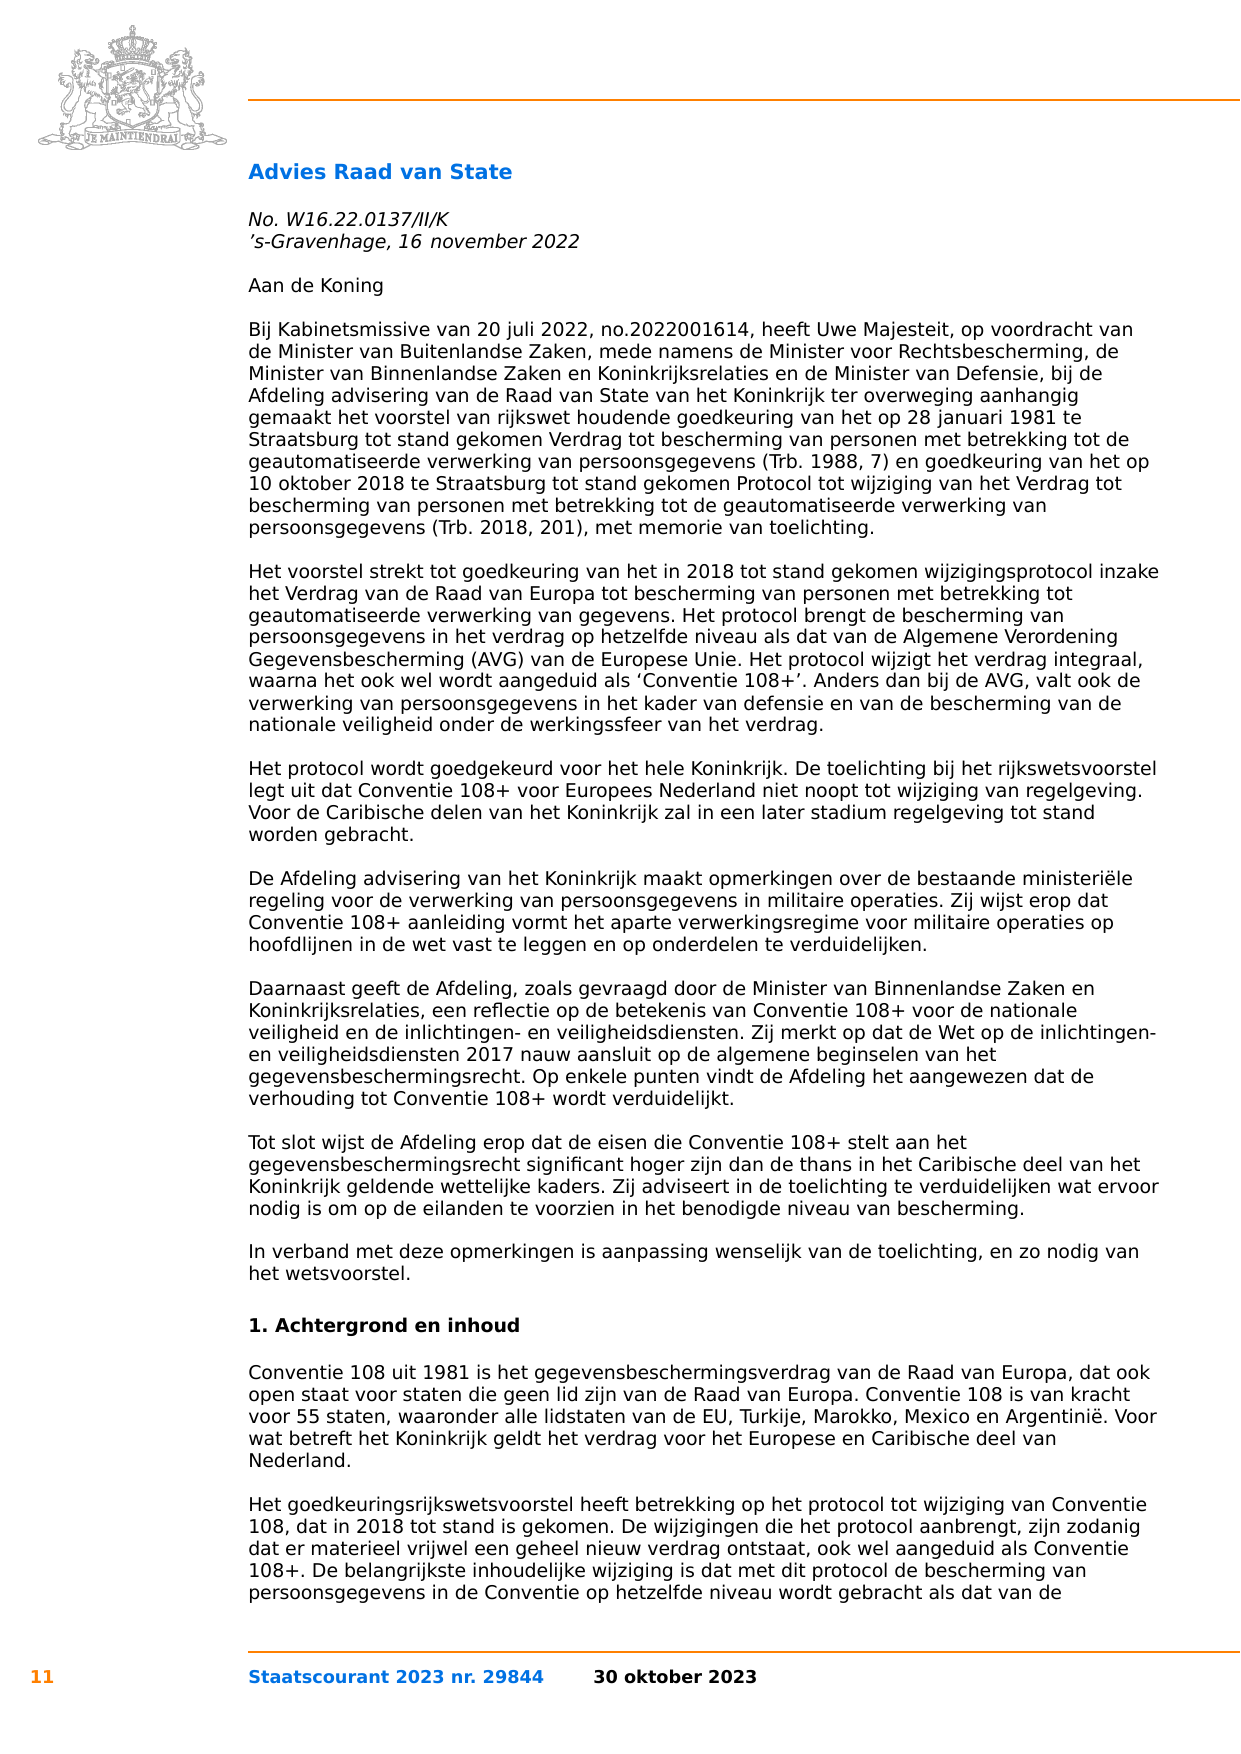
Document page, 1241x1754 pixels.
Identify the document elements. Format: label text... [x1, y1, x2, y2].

text Tot slot wijst de Afdeling erop dat de eisen die Conventie 108+ stelt aan het gegevensbeschermingsrecht significant hoger zijn dan de thans in het Caribische deel van het Koninkrijk geldende wettelijke kaders. Zij adviseert in de toelichting te verduidelijken wat ervoor nodig is om op de eilanden te voorzien in het benodigde niveau van bescherming. [248, 1132, 1163, 1219]
text Bij Kabinetsmissive van 20 juli 2022, no.2022001614, heeft Uwe Majesteit, op voordracht van de Minister van Buitenlandse Zaken, mede namens de Minister voor Rechtsbescherming, de Minister van Binnenlandse Zaken en Koninkrijksrelaties en de Minister van Defensie, bij de Afdeling advisering van de Raad van State van het Koninkrijk ter overweging aanhangig gemaakt het voorstel van rijkswet houdende goedkeuring van het op 28 januari 1981 te Straatsburg tot stand gekomen Verdrag tot bescherming van personen met betrekking tot de geautomatiseerde verwerking van persoonsgegevens (Trb. 1988, 7) en goedkeuring van het op 10 oktober 2018 te Straatsburg tot stand gekomen Protocol tot wijziging van het Verdrag tot bescherming van personen met betrekking tot de geautomatiseerde verwerking van persoonsgegevens (Trb. 2018, 201), met memorie van toelichting. [248, 319, 1163, 539]
text Het protocol wordt goedgekeurd voor het hele Koninkrijk. De toelichting bij het rijkswetsvoorstel legt uit dat Conventie 108+ voor Europees Nederland niet noopt tot wijziging van regelgeving. Voor de Caribische delen van het Koninkrijk zal in een later stadium regelgeving tot stand worden gebracht. [248, 758, 1163, 846]
text Het goedkeuringsrijkswetsvoorstel heeft betrekking op het protocol tot wijziging van Conventie 108, dat in 2018 tot stand is gekomen. De wijzigingen die het protocol aanbrengt, zijn zodanig dat er materieel vrijwel een geheel nieuw verdrag ontstaat, ook wel aangeduid als Conventie 108+. De belangrijkste inhoudelijke wijziging is dat met dit protocol de bescherming van persoonsgegevens in de Conventie op hetzelfde niveau wordt gebracht als dat van de [248, 1494, 1163, 1604]
text ’s-Gravenhage, 16 november 2022 [248, 231, 1163, 253]
subtitle 1. Achtergrond en inhoud [248, 1315, 1163, 1337]
picture [38, 25, 227, 150]
subtitle Advies Raad van State [248, 160, 1163, 184]
text In verband met deze opmerkingen is aanpassing wenselijk van de toelichting, en zo nodig van het wetsvoorstel. [248, 1241, 1163, 1285]
text Aan de Koning [248, 275, 1163, 297]
text Het voorstel strekt tot goedkeuring van het in 2018 tot stand gekomen wijzigingsprotocol inzake het Verdrag van de Raad van Europa tot bescherming van personen met betrekking tot geautomatiseerde verwerking van gegevens. Het protocol brengt de bescherming van persoonsgegevens in het verdrag op hetzelfde niveau als dat van de Algemene Verordening Gegevensbescherming (AVG) van de Europese Unie. Het protocol wijzigt het verdrag integraal, waarna het ook wel wordt aangeduid als ‘Conventie 108+’. Anders dan bij de AVG, valt ook de verwerking van persoonsgegevens in het kader van defensie en van de bescherming van de nationale veiligheid onder de werkingssfeer van het verdrag. [248, 561, 1163, 736]
text Daarnaast geeft de Afdeling, zoals gevraagd door de Minister van Binnenlandse Zaken en Koninkrijksrelaties, een reflectie op de betekenis van Conventie 108+ voor de nationale veiligheid en de inlichtingen- en veiligheidsdiensten. Zij merkt op dat de Wet op de inlichtingen- en veiligheidsdiensten 2017 nauw aansluit op de algemene beginselen van het gegevensbeschermingsrecht. Op enkele punten vindt de Afdeling het aangewezen dat de verhouding tot Conventie 108+ wordt verduidelijkt. [248, 978, 1163, 1110]
text No. W16.22.0137/II/K [248, 209, 1163, 231]
text De Afdeling advisering van het Koninkrijk maakt opmerkingen over de bestaande ministeriële regeling voor de verwerking van persoonsgegevens in militaire operaties. Zij wijst erop dat Conventie 108+ aanleiding vormt het aparte verwerkingsregime voor militaire operaties op hoofdlijnen in de wet vast te leggen en op onderdelen te verduidelijken. [248, 868, 1163, 956]
text Conventie 108 uit 1981 is het gegevensbeschermingsverdrag van de Raad van Europa, dat ook open staat voor staten die geen lid zijn van de Raad van Europa. Conventie 108 is van kracht voor 55 staten, waaronder alle lidstaten van de EU, Turkije, Marokko, Mexico en Argentinië. Voor wat betreft het Koninkrijk geldt het verdrag voor het Europese en Caribische deel van Nederland. [248, 1362, 1163, 1472]
